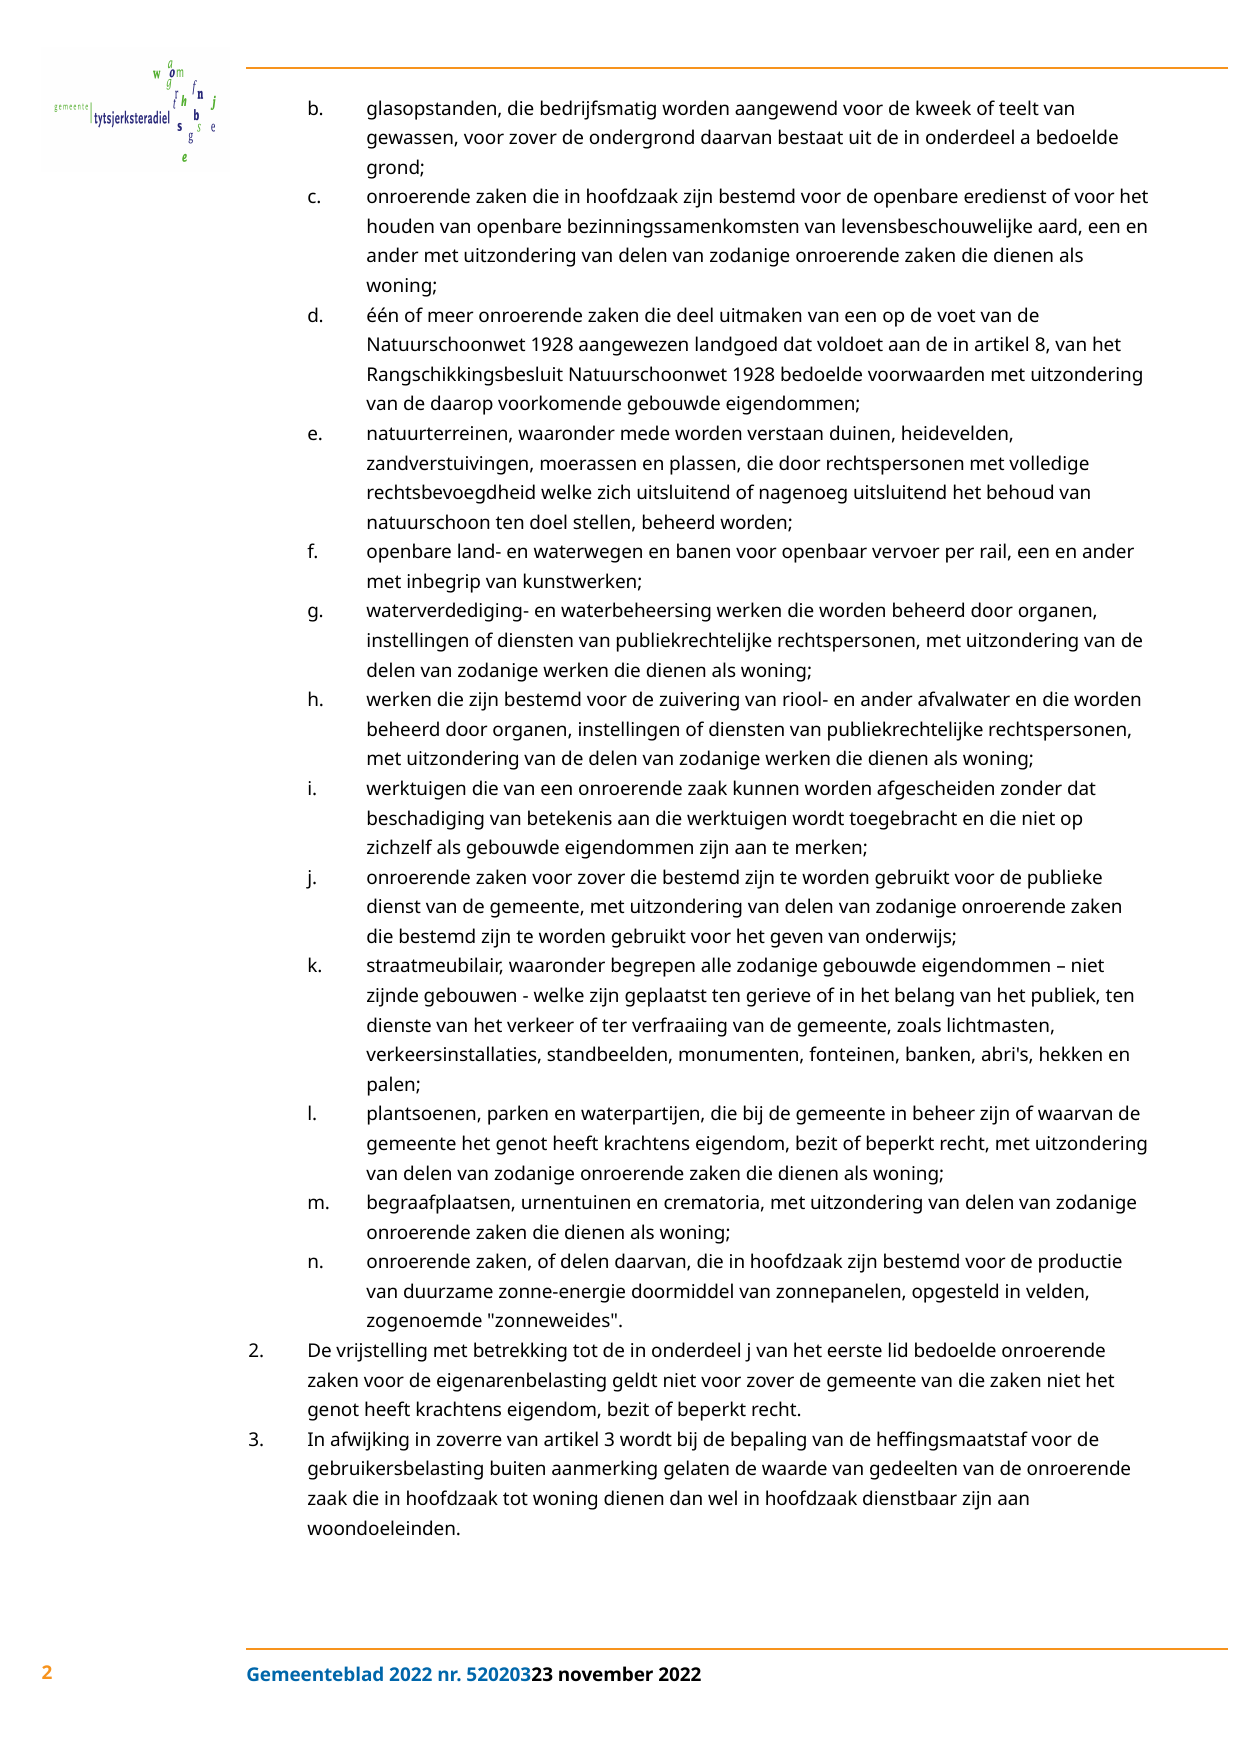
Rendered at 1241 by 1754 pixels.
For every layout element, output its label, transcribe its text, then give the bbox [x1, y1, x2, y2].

list In afwijking in zoverre van artikel 3 wordt bij de bepaling van de heffingsmaatstaf voor de gebruikersbelasting buiten aanmerking gelaten de waarde van gedeelten van de onroerende zaak die in hoofdzaak tot woning dienen dan wel in hoofdzaak dienstbaar zijn aan woondoeleinden. [248, 1426, 1152, 1541]
list begraafplaatsen, urnentuinen en crematoria, met uitzondering van delen van zodanige onroerende zaken die dienen als woning; [307, 1189, 1152, 1245]
list openbare land- en waterwegen en banen voor openbaar vervoer per rail, een en ander met inbegrip van kunstwerken; [307, 538, 1152, 594]
list werken die zijn bestemd voor de zuivering van riool- en ander afvalwater en die worden beheerd door organen, instellingen of diensten van publiekrechtelijke rechtspersonen, met uitzondering van de delen van zodanige werken die dienen als woning; [307, 686, 1152, 771]
list waterverdediging- en waterbeheersing werken die worden beheerd door organen, instellingen of diensten van publiekrechtelijke rechtspersonen, met uitzondering van de delen van zodanige werken die dienen als woning; [307, 598, 1152, 683]
list glasopstanden, die bedrijfsmatig worden aangewend voor de kweek of teelt van gewassen, voor zover de ondergrond daarvan bestaat uit de in onderdeel a bedoelde grond; [307, 95, 1152, 180]
list één of meer onroerende zaken die deel uitmaken van een op de voet van de Natuurschoonwet 1928 aangewezen landgoed dat voldoet aan de in artikel 8, van het Rangschikkingsbesluit Natuurschoonwet 1928 bedoelde voorwaarden met uitzondering van de daarop voorkomende gebouwde eigendommen; [307, 302, 1152, 416]
list onroerende zaken, of delen daarvan, die in hoofdzaak zijn bestemd voor de productie van duurzame zonne-energie doormiddel van zonnepanelen, opgesteld in velden, zogenoemde "zonneweides". [307, 1248, 1152, 1333]
list onroerende zaken die in hoofdzaak zijn bestemd voor de openbare eredienst of voor het houden van openbare bezinningssamenkomsten van levensbeschouwelijke aard, een en ander met uitzondering van delen van zodanige onroerende zaken die dienen als woning; [307, 183, 1152, 298]
list De vrijstelling met betrekking tot de in onderdeel j van het eerste lid bedoelde onroerende zaken voor de eigenarenbelasting geldt niet voor zover de gemeente van die zaken niet het genot heeft krachtens eigendom, bezit of beperkt recht. [248, 1337, 1152, 1422]
list onroerende zaken voor zover die bestemd zijn te worden gebruikt voor de publieke dienst van de gemeente, met uitzondering van delen van zodanige onroerende zaken die bestemd zijn te worden gebruikt voor het geven van onderwijs; [307, 864, 1152, 949]
list straatmeubilair, waaronder begrepen alle zodanige gebouwde eigendommen – niet zijnde gebouwen - welke zijn geplaatst ten gerieve of in het belang van het publiek, ten dienste van het verkeer of ter verfraaiing van de gemeente, zoals lichtmasten, verkeersinstallaties, standbeelden, monumenten, fonteinen, banken, abri's, hekken en palen; [307, 953, 1152, 1097]
list werktuigen die van een onroerende zaak kunnen worden afgescheiden zonder dat beschadiging van betekenis aan die werktuigen wordt toegebracht en die niet op zichzelf als gebouwde eigendommen zijn aan te merken; [307, 775, 1152, 860]
picture [41, 47, 231, 172]
list natuurterreinen, waaronder mede worden verstaan duinen, heidevelden, zandverstuivingen, moerassen en plassen, die door rechtspersonen met volledige rechtsbevoegdheid welke zich uitsluitend of nagenoeg uitsluitend het behoud van natuurschoon ten doel stellen, beheerd worden; [307, 420, 1152, 535]
list plantsoenen, parken en waterpartijen, die bij de gemeente in beheer zijn of waarvan de gemeente het genot heeft krachtens eigendom, bezit of beperkt recht, met uitzondering van delen van zodanige onroerende zaken die dienen als woning; [307, 1101, 1152, 1186]
